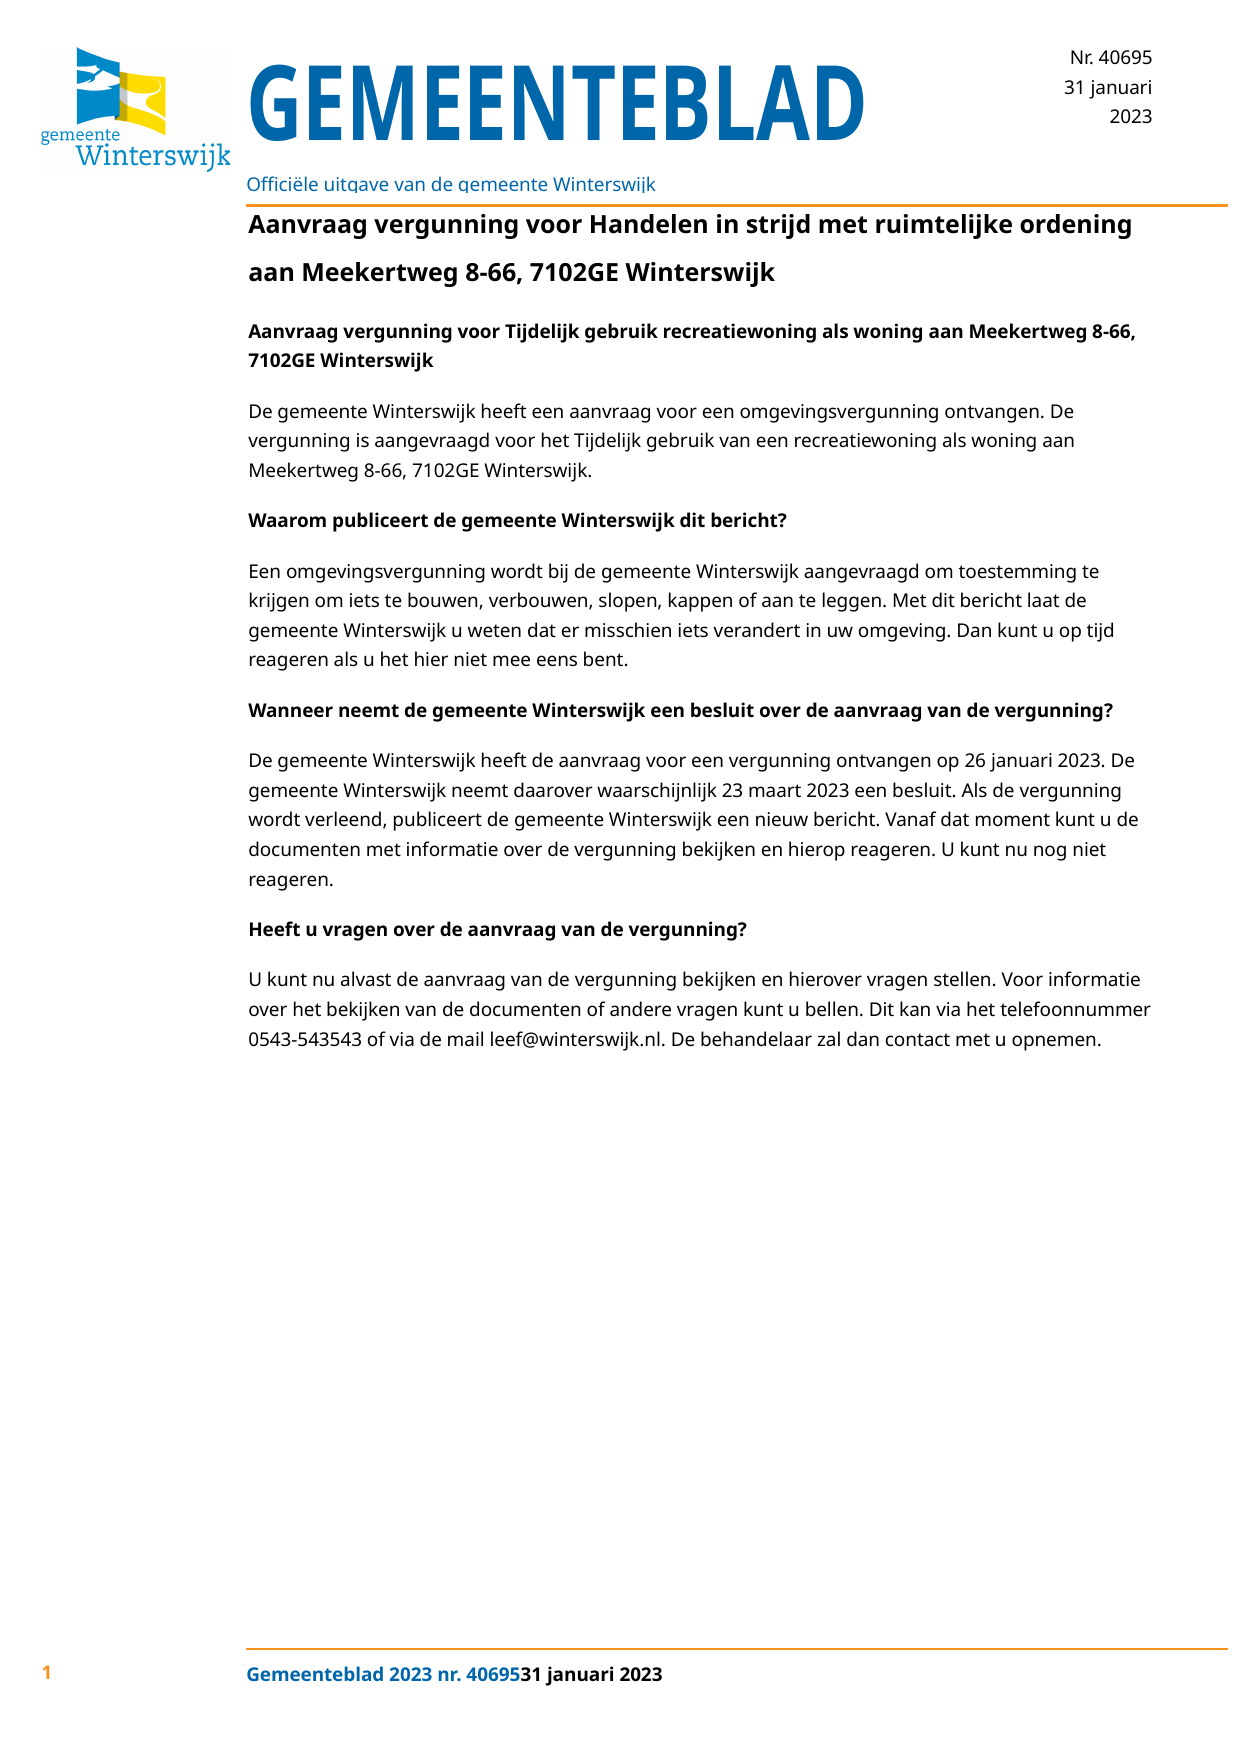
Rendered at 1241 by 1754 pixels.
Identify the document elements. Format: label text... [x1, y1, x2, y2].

text U kunt nu alvast de aanvraag van de vergunning bekijken en hierover vragen stellen. Voor informatie over het bekijken van de documenten of andere vragen kunt u bellen. Dit kan via het telefoonnummer 0543-543543 of via de mail leef@winterswijk.nl. De behandelaar zal dan contact met u opnemen. [248, 967, 1152, 1052]
text Aanvraag vergunning voor Tijdelijk gebruik recreatiewoning als woning aan Meekertweg 8-66, 7102GE Winterswijk [248, 318, 1152, 373]
text Waarom publiceert de gemeente Winterswijk dit bericht? [248, 507, 1152, 533]
text Aanvraag vergunning voor Handelen in strijd met ruimtelijke ordening aan Meekertweg 8-66, 7102GE Winterswijk [248, 207, 1152, 288]
picture [225, 153, 231, 162]
text Heeft u vragen over de aanvraag van de vergunning? [248, 916, 1152, 942]
picture [41, 47, 231, 172]
text Een omgevingsvergunning wordt bij de gemeente Winterswijk aangevraagd om toestemming te krijgen om iets te bouwen, verbouwen, slopen, kappen of aan te leggen. Met dit bericht laat de gemeente Winterswijk u weten dat er misschien iets verandert in uw omgeving. Dan kunt u op tijd reageren als u het hier niet mee eens bent. [248, 558, 1152, 672]
text De gemeente Winterswijk heeft een aanvraag voor een omgevingsvergunning ontvangen. De vergunning is aangevraagd voor het Tijdelijk gebruik van een recreatiewoning als woning aan Meekertweg 8-66, 7102GE Winterswijk. [248, 398, 1152, 483]
text De gemeente Winterswijk heeft de aanvraag voor een vergunning ontvangen op 26 januari 2023. De gemeente Winterswijk neemt daarover waarschijnlijk 23 maart 2023 een besluit. Als de vergunning wordt verleend, publiceert de gemeente Winterswijk een nieuw bericht. Vanaf dat moment kunt u de documenten met informatie over de vergunning bekijken en hierop reageren. U kunt nu nog niet reageren. [248, 747, 1152, 892]
text Wanneer neemt de gemeente Winterswijk een besluit over de aanvraag van de vergunning? [248, 697, 1152, 723]
